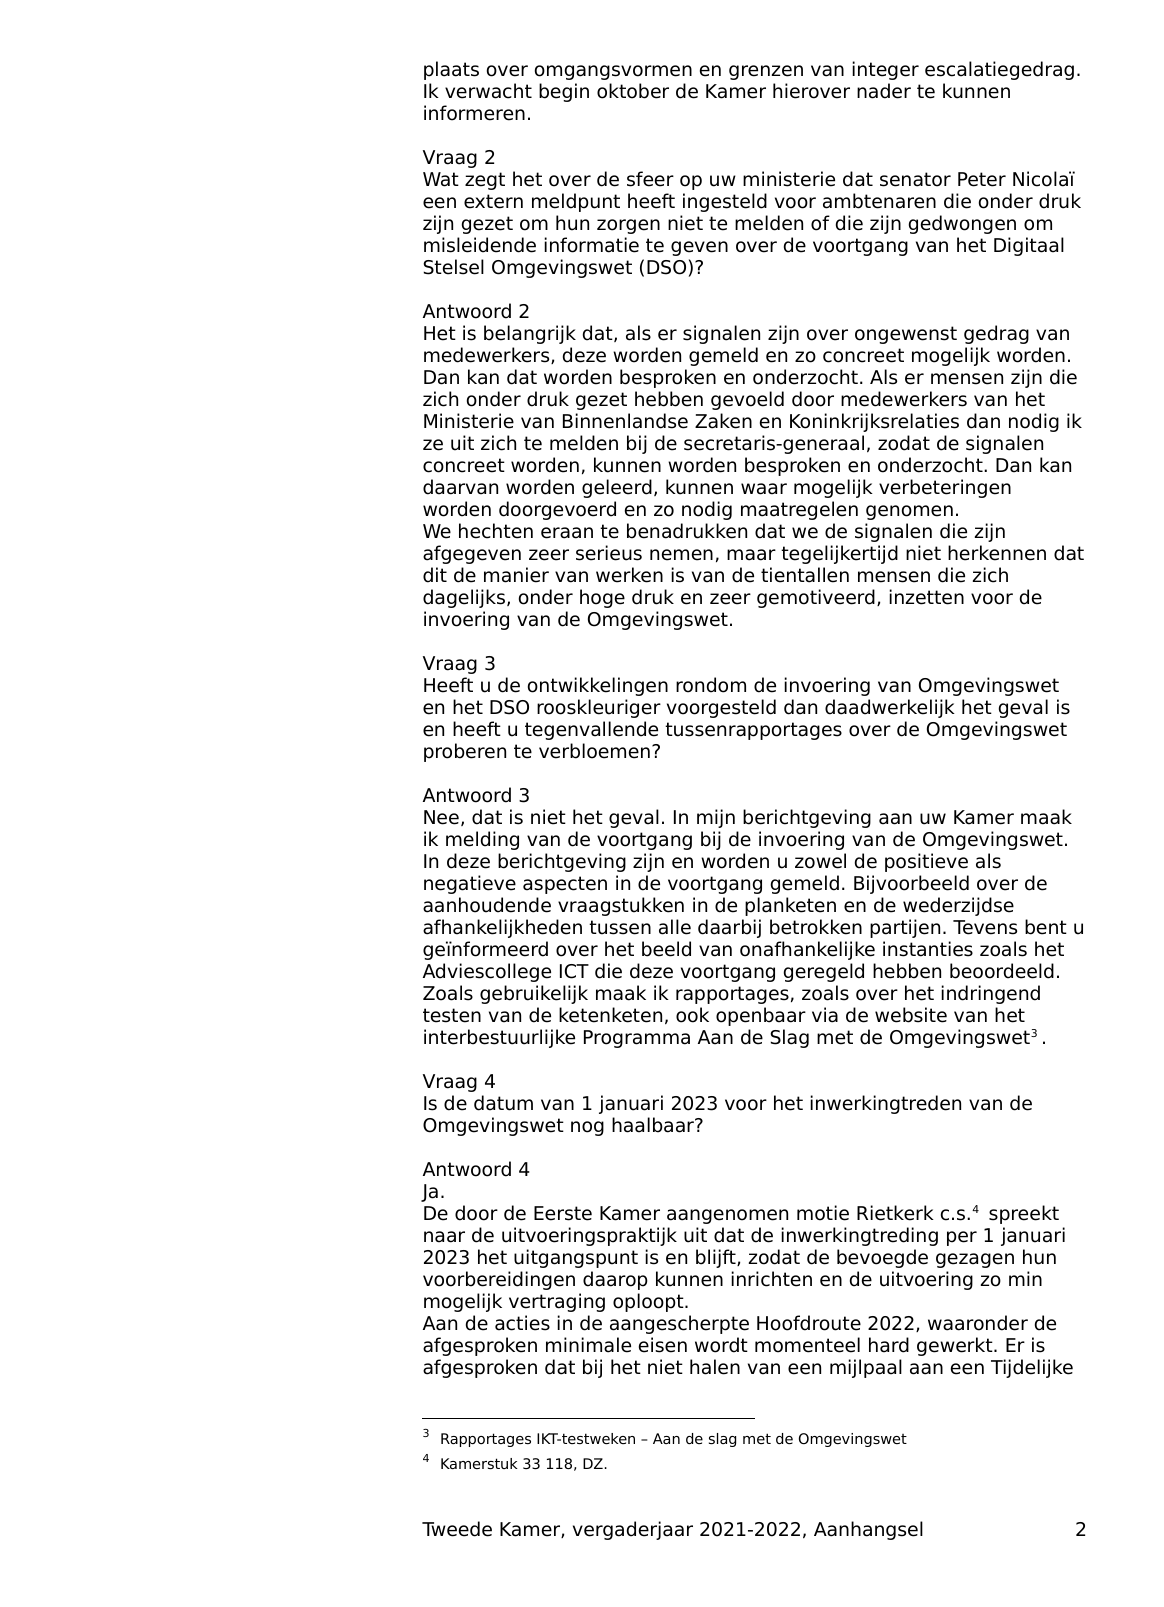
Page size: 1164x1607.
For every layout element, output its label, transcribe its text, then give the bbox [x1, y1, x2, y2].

text Nee, dat is niet het geval. In mijn berichtgeving aan uw Kamer maak ik melding van de voortgang bij de invoering van de Omgevingswet. In deze berichtgeving zijn en worden u zowel de positieve als negatieve aspecten in de voortgang gemeld. Bijvoorbeeld over de aanhoudende vraagstukken in de planketen en de wederzijdse afhankelijkheden tussen alle daarbij betrokken partijen. Tevens bent u geïnformeerd over het beeld van onafhankelijke instanties zoals het Adviescollege ICT die deze voortgang geregeld hebben beoordeeld. Zoals gebruikelijk maak ik rapportages, zoals over het indringend testen van de ketenketen, ook openbaar via de website van het interbestuurlijke Programma Aan de Slag met de Omgevingswet. [422, 807, 1087, 1049]
text Antwoord 4 [422, 1159, 1087, 1181]
text We hechten eraan te benadrukken dat we de signalen die zijn afgegeven zeer serieus nemen, maar tegelijkertijd niet herkennen dat dit de manier van werken is van de tientallen mensen die zich dagelijks, onder hoge druk en zeer gemotiveerd, inzetten voor de invoering van de Omgevingswet. [422, 521, 1087, 631]
text Rapportages IKT-testweken – Aan de slag met de Omgevingswet [422, 1427, 1087, 1449]
text Vraag 3 [422, 653, 1087, 675]
text Heeft u de ontwikkelingen rondom de invoering van Omgevingswet en het DSO rooskleuriger voorgesteld dan daadwerkelijk het geval is en heeft u tegenvallende tussenrapportages over de Omgevingswet proberen te verbloemen? [422, 675, 1087, 763]
text Vraag 4 [422, 1071, 1087, 1093]
text Het is belangrijk dat, als er signalen zijn over ongewenst gedrag van medewerkers, deze worden gemeld en zo concreet mogelijk worden. Dan kan dat worden besproken en onderzocht. Als er mensen zijn die zich onder druk gezet hebben gevoeld door medewerkers van het Ministerie van Binnenlandse Zaken en Koninkrijksrelaties dan nodig ik ze uit zich te melden bij de secretaris-generaal, zodat de signalen concreet worden, kunnen worden besproken en onderzocht. Dan kan daarvan worden geleerd, kunnen waar mogelijk verbeteringen worden doorgevoerd en zo nodig maatregelen genomen. [422, 323, 1087, 521]
text Ja. [422, 1181, 1087, 1203]
text Antwoord 3 [422, 785, 1087, 807]
text Antwoord 2 [422, 301, 1087, 323]
text plaats over omgangsvormen en grenzen van integer escalatiegedrag. Ik verwacht begin oktober de Kamer hierover nader te kunnen informeren. [422, 59, 1087, 125]
text Is de datum van 1 januari 2023 voor het inwerkingtreden van de Omgevingswet nog haalbaar? [422, 1093, 1087, 1137]
text Kamerstuk 33 118, DZ. [422, 1452, 1087, 1474]
text Wat zegt het over de sfeer op uw ministerie dat senator Peter Nicolaï een extern meldpunt heeft ingesteld voor ambtenaren die onder druk zijn gezet om hun zorgen niet te melden of die zijn gedwongen om misleidende informatie te geven over de voortgang van het Digitaal Stelsel Omgevingswet (DSO)? [422, 169, 1087, 279]
text De door de Eerste Kamer aangenomen motie Rietkerk c.s. spreekt naar de uitvoeringspraktijk uit dat de inwerkingtreding per 1 januari 2023 het uitgangspunt is en blijft, zodat de bevoegde gezagen hun voorbereidingen daarop kunnen inrichten en de uitvoering zo min mogelijk vertraging oploopt. [422, 1203, 1087, 1313]
text Vraag 2 [422, 147, 1087, 169]
text Aan de acties in de aangescherpte Hoofdroute 2022, waaronder de afgesproken minimale eisen wordt momenteel hard gewerkt. Er is afgesproken dat bij het niet halen van een mijlpaal aan een Tijdelijke [422, 1313, 1087, 1379]
